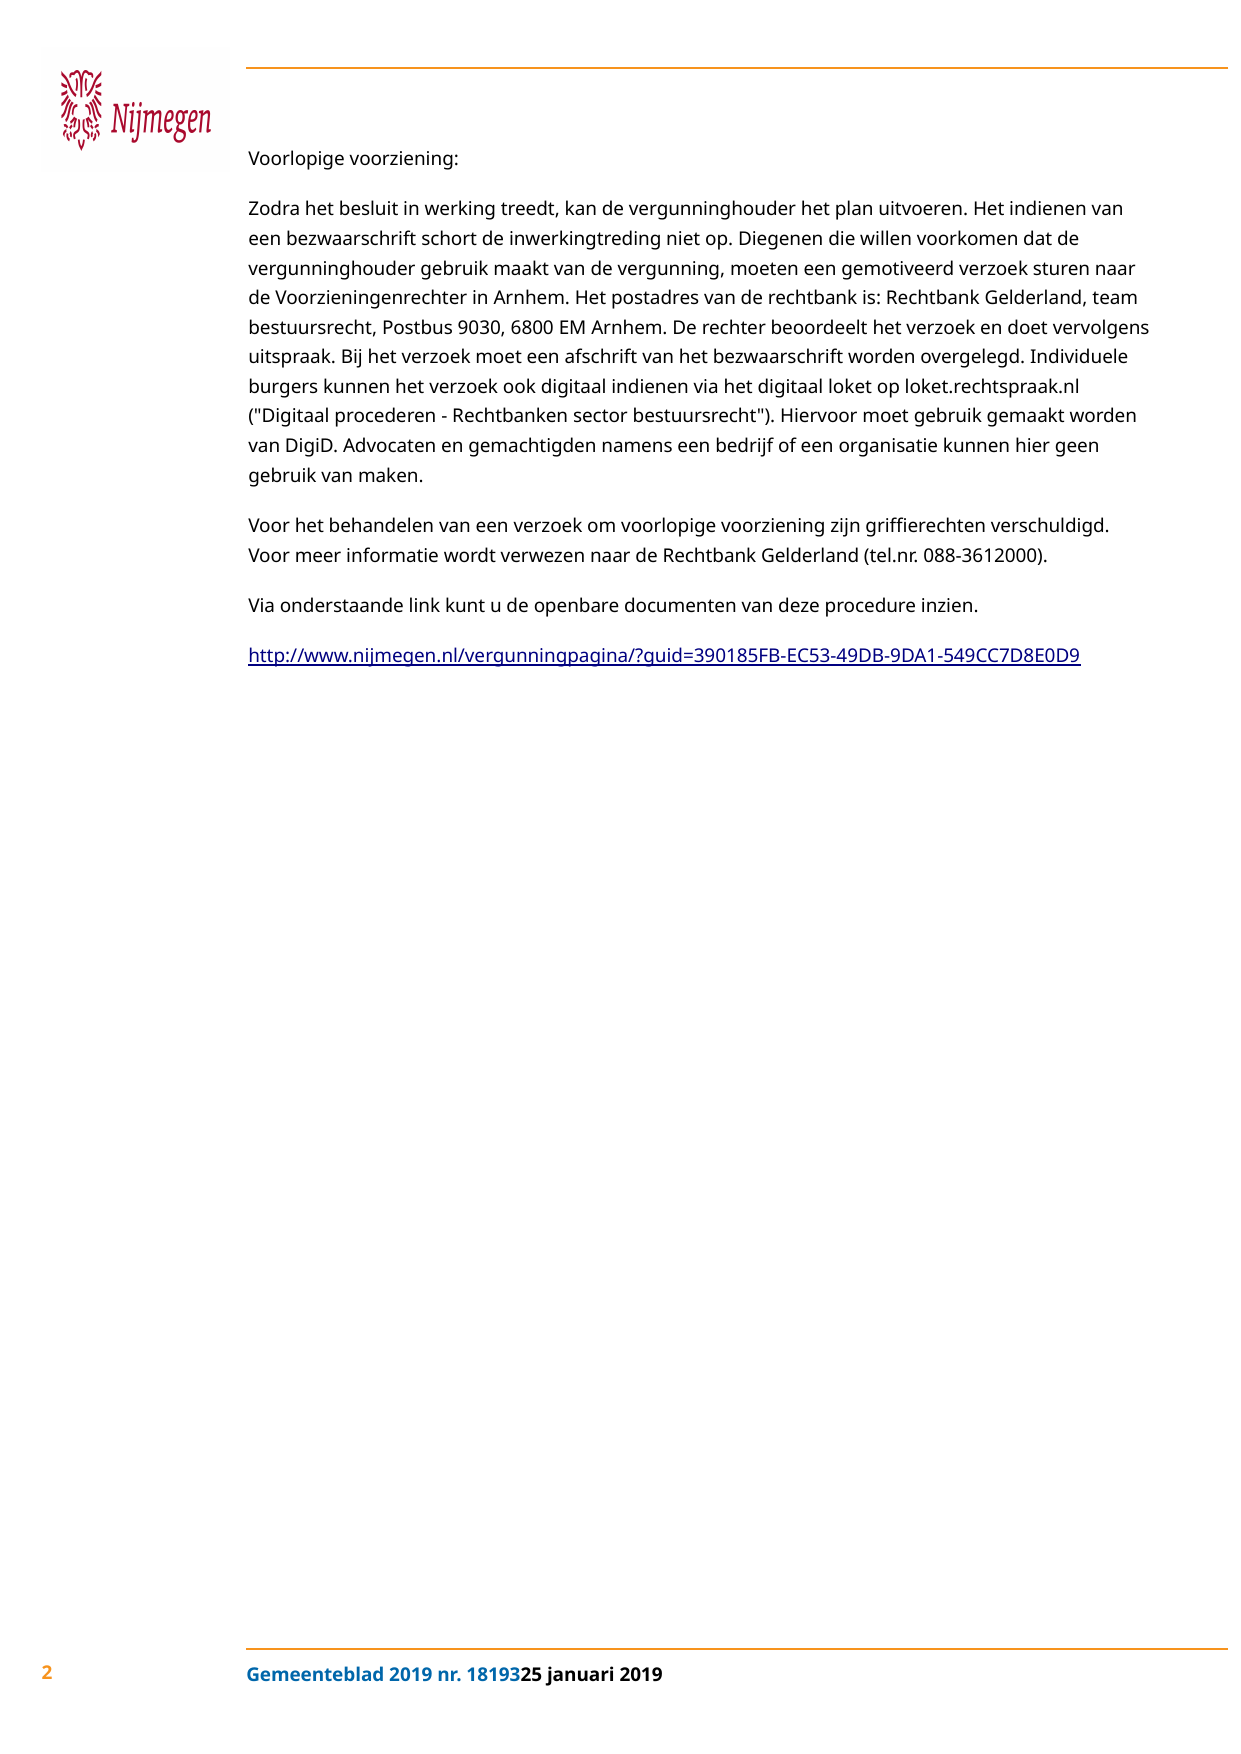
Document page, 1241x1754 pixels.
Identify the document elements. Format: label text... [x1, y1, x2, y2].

text http://www.nijmegen.nl/vergunningpagina/?guid=390185FB-EC53-49DB-9DA1-549CC7D8E0D9 [248, 643, 1152, 668]
text Via onderstaande link kunt u de openbare documenten van deze procedure inzien. [248, 592, 1152, 618]
text Zodra het besluit in werking treedt, kan de vergunninghouder het plan uitvoeren. Het indienen van een bezwaarschrift schort de inwerkingtreding niet op. Diegenen die willen voorkomen dat de vergunninghouder gebruik maakt van de vergunning, moeten een gemotiveerd verzoek sturen naar de Voorzieningenrechter in Arnhem. Het postadres van de rechtbank is: Rechtbank Gelderland, team bestuursrecht, Postbus 9030, 6800 EM Arnhem. De rechter beoordeelt het verzoek en doet vervolgens uitspraak. Bij het verzoek moet een afschrift van het bezwaarschrift worden overgelegd. Individuele burgers kunnen het verzoek ook digitaal indienen via het digitaal loket op loket.rechtspraak.nl ("Digitaal procederen - Rechtbanken sector bestuursrecht"). Hiervoor moet gebruik gemaakt worden van DigiD. Advocaten en gemachtigden namens een bedrijf of een organisatie kunnen hier geen gebruik van maken. [248, 196, 1152, 488]
text Voor het behandelen van een verzoek om voorlopige voorziening zijn griffierechten verschuldigd. Voor meer informatie wordt verwezen naar de Rechtbank Gelderland (tel.nr. 088-3612000). [248, 512, 1152, 568]
text Voorlopige voorziening: [248, 145, 1152, 171]
picture [41, 47, 231, 172]
